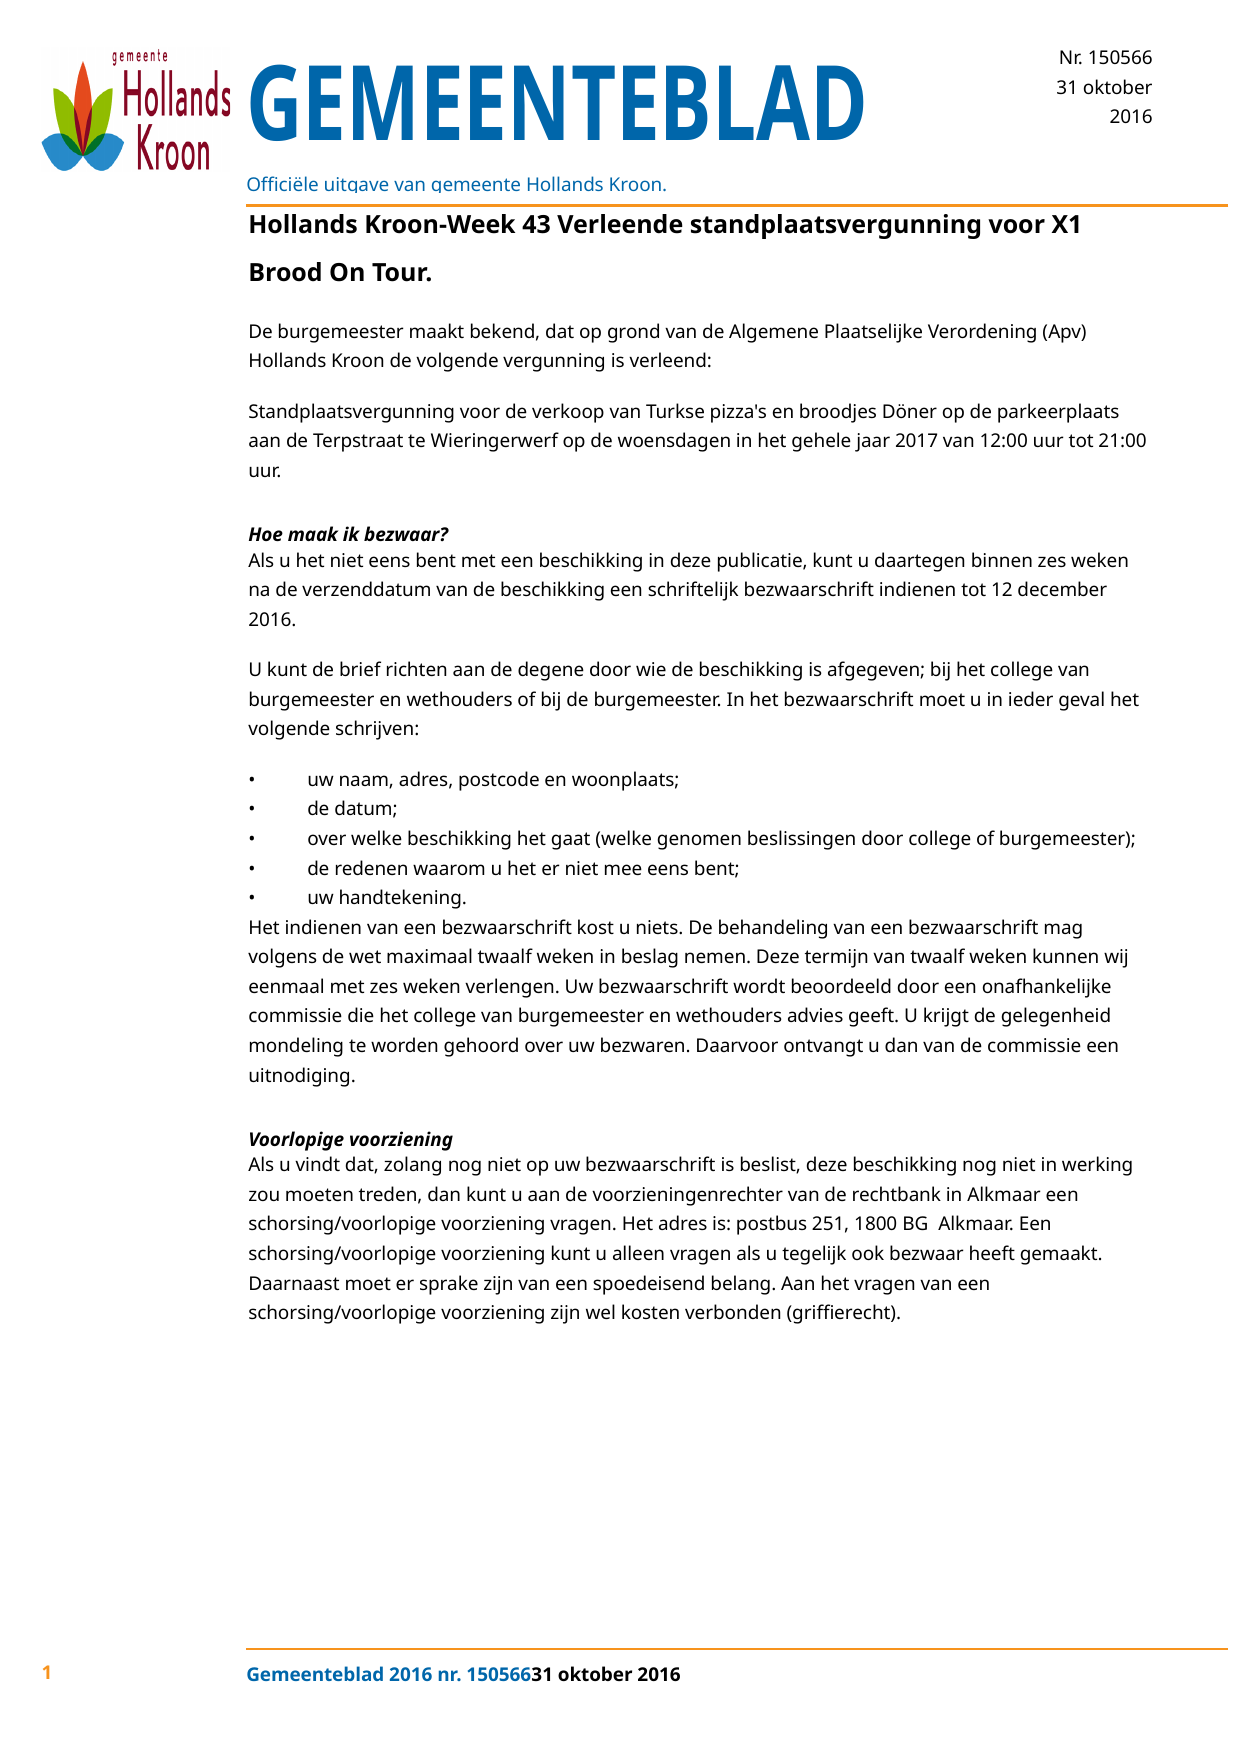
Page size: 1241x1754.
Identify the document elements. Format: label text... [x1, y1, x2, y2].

text Als u het niet eens bent met een beschikking in deze publicatie, kunt u daartegen binnen zes weken na de verzenddatum van de beschikking een schriftelijk bezwaarschrift indienen tot 12 december 2016. [248, 547, 1152, 632]
picture [41, 47, 231, 172]
list uw handtekening. [248, 884, 1152, 910]
text Het indienen van een bezwaarschrift kost u niets. De behandeling van een bezwaarschrift mag volgens de wet maximaal twaalf weken in beslag nemen. Deze termijn van twaalf weken kunnen wij eenmaal met zes weken verlengen. Uw bezwaarschrift wordt beoordeeld door een onafhankelijke commissie die het college van burgemeester en wethouders advies geeft. U krijgt de gelegenheid mondeling te worden gehoord over uw bezwaren. Daarvoor ontvangt u dan van de commissie een uitnodiging. [248, 914, 1152, 1087]
text Hollands Kroon-Week 43 Verleende standplaatsvergunning voor X1 Brood On Tour. [248, 207, 1152, 288]
text Hoe maak ik bezwaar? [248, 521, 1152, 547]
text Als u vindt dat, zolang nog niet op uw bezwaarschrift is beslist, deze beschikking nog niet in werking zou moeten treden, dan kunt u aan de voorzieningenrechter van de rechtbank in Alkmaar een schorsing/voorlopige voorziening vragen. Het adres is: postbus 251, 1800 BG Alkmaar. Een schorsing/voorlopige voorziening kunt u alleen vragen als u tegelijk ook bezwaar heeft gemaakt. Daarnaast moet er sprake zijn van een spoedeisend belang. Aan het vragen van een schorsing/voorlopige voorziening zijn wel kosten verbonden (griffierecht). [248, 1151, 1152, 1325]
text Standplaatsvergunning voor de verkoop van Turkse pizza's en broodjes Döner op de parkeerplaats aan de Terpstraat te Wieringerwerf op de woensdagen in het gehele jaar 2017 van 12:00 uur tot 21:00 uur. [248, 398, 1152, 483]
text De burgemeester maakt bekend, dat op grond van de Algemene Plaatselijke Verordening (Apv) Hollands Kroon de volgende vergunning is verleend: [248, 318, 1152, 373]
list uw naam, adres, postcode en woonplaats; [248, 766, 1152, 792]
text Voorlopige voorziening [248, 1126, 1152, 1151]
list de datum; [248, 796, 1152, 821]
list over welke beschikking het gaat (welke genomen beslissingen door college of burgemeester); [248, 825, 1152, 851]
list de redenen waarom u het er niet mee eens bent; [248, 855, 1152, 880]
text U kunt de brief richten aan de degene door wie de beschikking is afgegeven; bij het college van burgemeester en wethouders of bij de burgemeester. In het bezwaarschrift moet u in ieder geval het volgende schrijven: [248, 656, 1152, 741]
